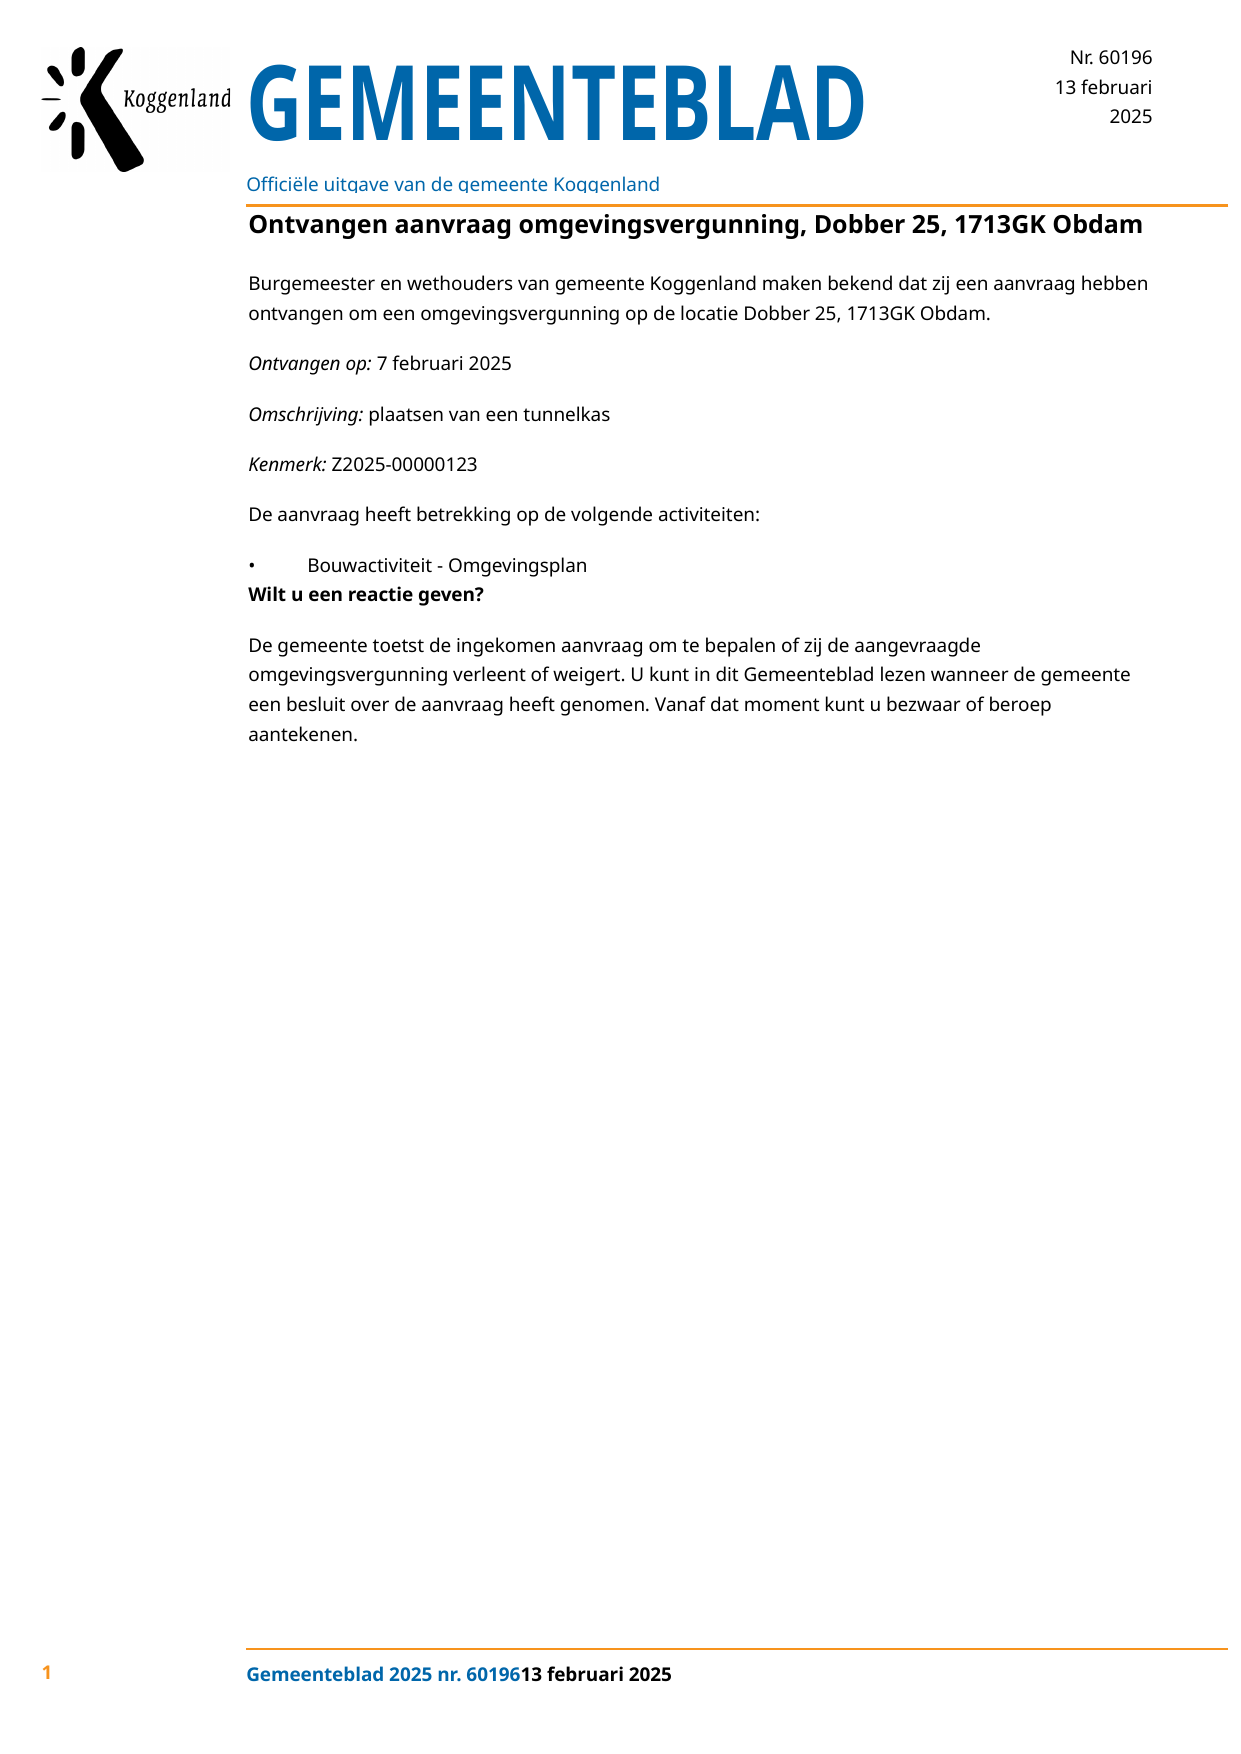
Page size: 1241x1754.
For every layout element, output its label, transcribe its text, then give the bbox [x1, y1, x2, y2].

text De gemeente toetst de ingekomen aanvraag om te bepalen of zij de aangevraagde omgevingsvergunning verleent of weigert. U kunt in dit Gemeenteblad lezen wanneer de gemeente een besluit over de aanvraag heeft genomen. Vanaf dat moment kunt u bezwaar of beroep aantekenen. [248, 632, 1152, 746]
text Kenmerk: Z2025-00000123 [248, 451, 1152, 477]
text Wilt u een reactie geven? [248, 582, 1152, 607]
text Ontvangen op: 7 februari 2025 [248, 350, 1152, 376]
text Burgemeester en wethouders van gemeente Koggenland maken bekend dat zij een aanvraag hebben ontvangen om een omgevingsvergunning op de locatie Dobber 25, 1713GK Obdam. [248, 270, 1152, 326]
text Omschrijving: plaatsen van een tunnelkas [248, 401, 1152, 426]
text De aanvraag heeft betrekking op de volgende activiteiten: [248, 502, 1152, 527]
list Bouwactiviteit - Omgevingsplan [248, 552, 1152, 578]
picture [41, 47, 231, 172]
text Ontvangen aanvraag omgevingsvergunning, Dobber 25, 1713GK Obdam [248, 207, 1152, 241]
